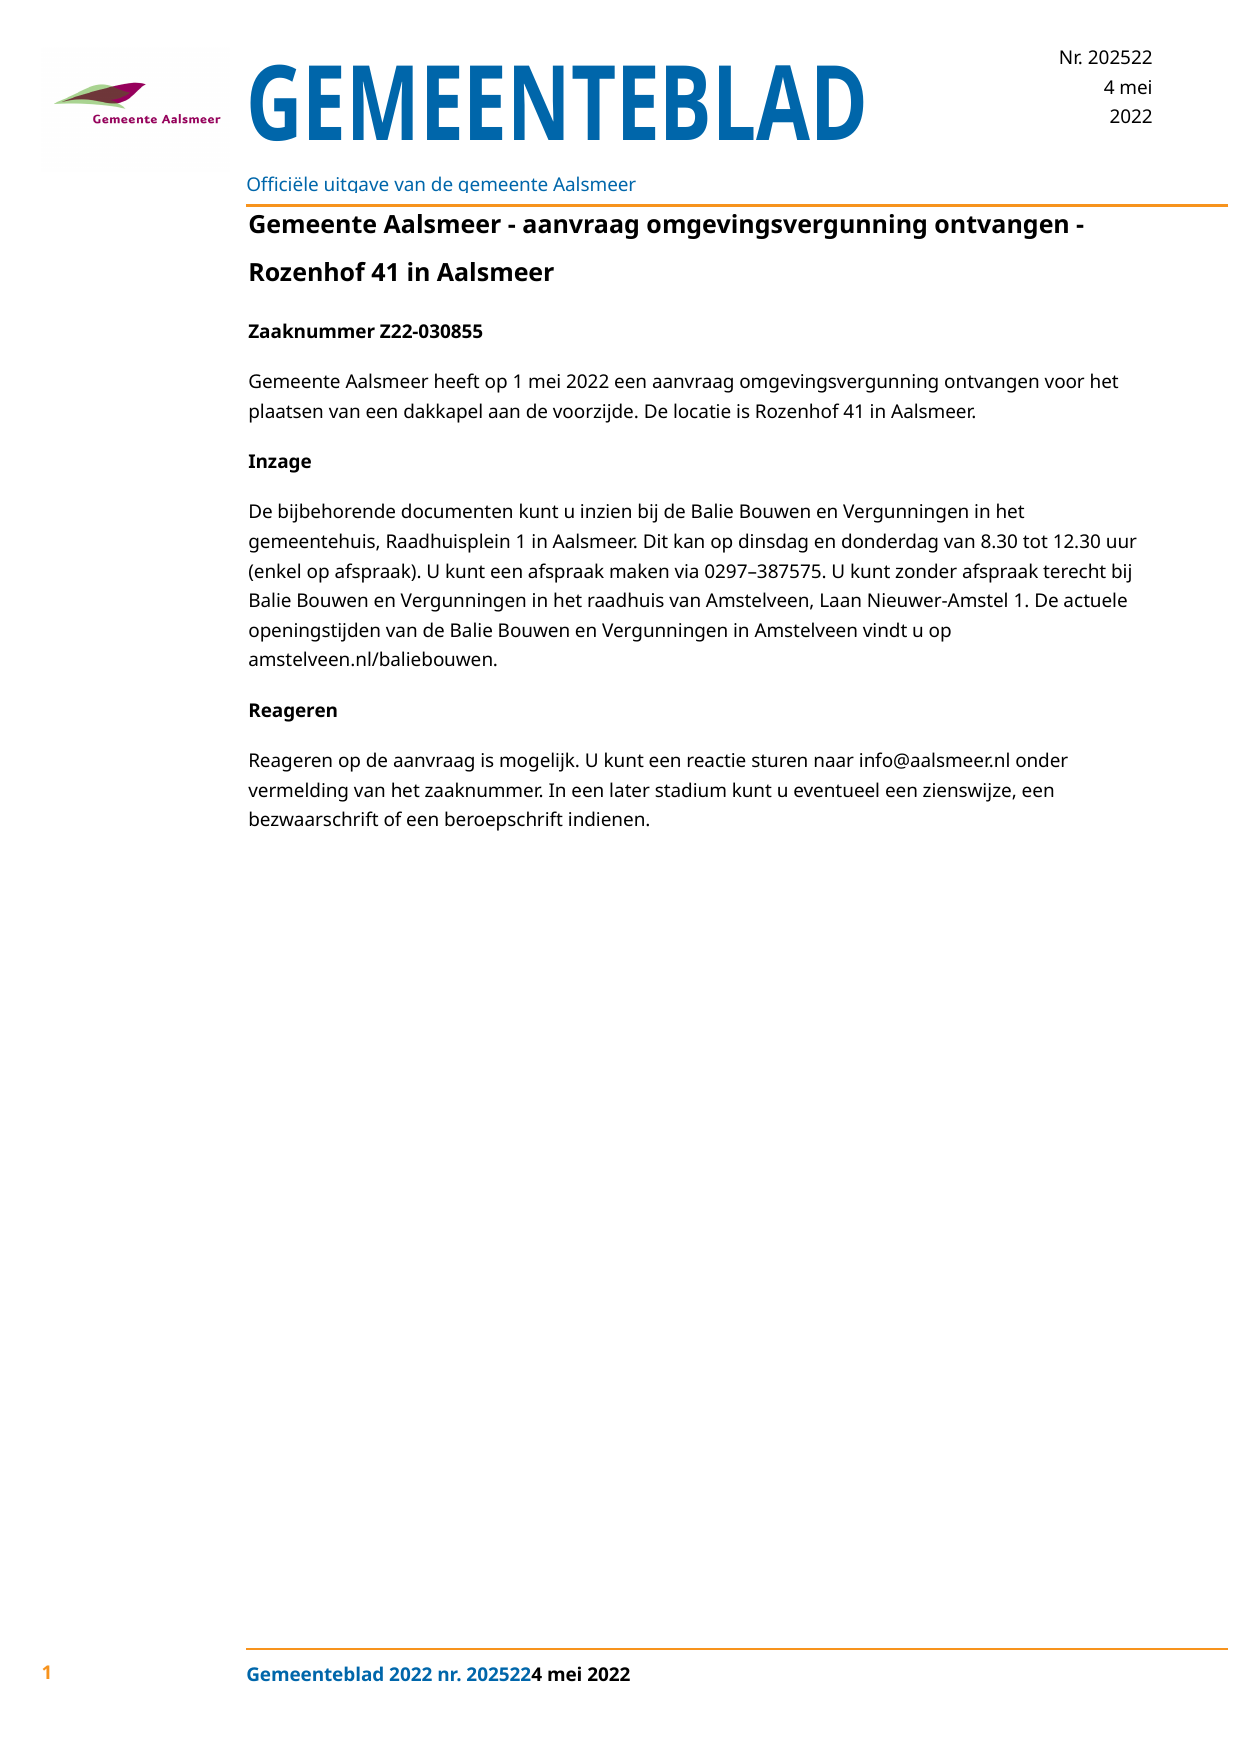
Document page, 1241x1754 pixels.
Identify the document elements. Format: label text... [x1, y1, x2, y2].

text Reageren op de aanvraag is mogelijk. U kunt een reactie sturen naar info@aalsmeer.nl onder vermelding van het zaaknummer. In een later stadium kunt u eventueel een zienswijze, een bezwaarschrift of een beroepschrift indienen. [248, 747, 1152, 832]
picture [41, 47, 231, 172]
text Gemeente Aalsmeer - aanvraag omgevingsvergunning ontvangen - Rozenhof 41 in Aalsmeer [248, 207, 1152, 288]
text Gemeente Aalsmeer heeft op 1 mei 2022 een aanvraag omgevingsvergunning ontvangen voor het plaatsen van een dakkapel aan de voorzijde. De locatie is Rozenhof 41 in Aalsmeer. [248, 368, 1152, 424]
text De bijbehorende documenten kunt u inzien bij de Balie Bouwen en Vergunningen in het gemeentehuis, Raadhuisplein 1 in Aalsmeer. Dit kan op dinsdag en donderdag van 8.30 tot 12.30 uur (enkel op afspraak). U kunt een afspraak maken via 0297–387575. U kunt zonder afspraak terecht bij Balie Bouwen en Vergunningen in het raadhuis van Amstelveen, Laan Nieuwer-Amstel 1. De actuele openingstijden van de Balie Bouwen en Vergunningen in Amstelveen vindt u op amstelveen.nl/baliebouwen. [248, 499, 1152, 672]
text Zaaknummer Z22-030855 [248, 318, 1152, 344]
text Inzage [248, 448, 1152, 474]
text Reageren [248, 697, 1152, 723]
